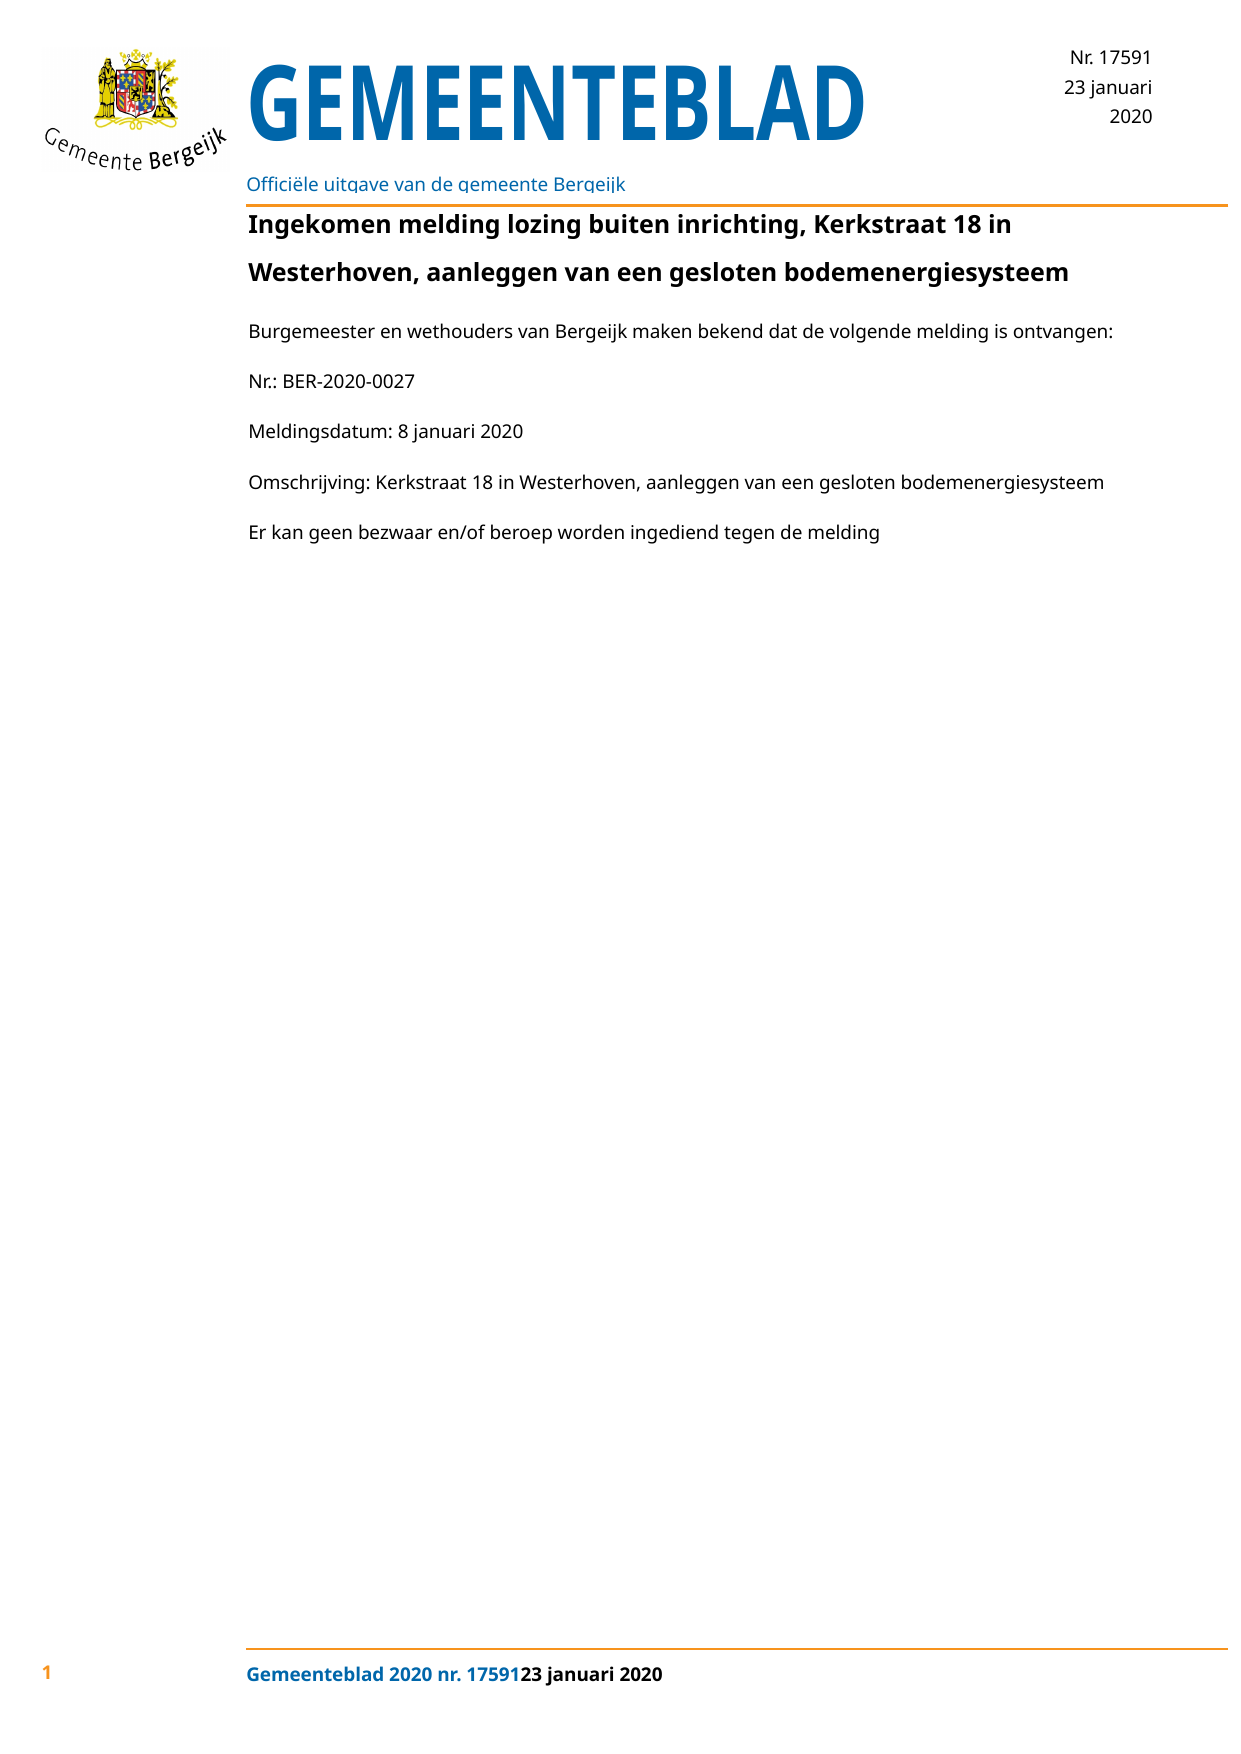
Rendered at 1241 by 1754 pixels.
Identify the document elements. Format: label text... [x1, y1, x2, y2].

text Nr.: BER-2020-0027 [248, 368, 1152, 394]
text Ingekomen melding lozing buiten inrichting, Kerkstraat 18 in Westerhoven, aanleggen van een gesloten bodemenergiesysteem [248, 207, 1152, 288]
text Meldingsdatum: 8 januari 2020 [248, 419, 1152, 444]
text Er kan geen bezwaar en/of beroep worden ingediend tegen de melding [248, 519, 1152, 545]
picture [41, 47, 231, 172]
text Burgemeester en wethouders van Bergeijk maken bekend dat de volgende melding is ontvangen: [248, 318, 1152, 344]
text Omschrijving: Kerkstraat 18 in Westerhoven, aanleggen van een gesloten bodemenergiesysteem [248, 469, 1152, 495]
